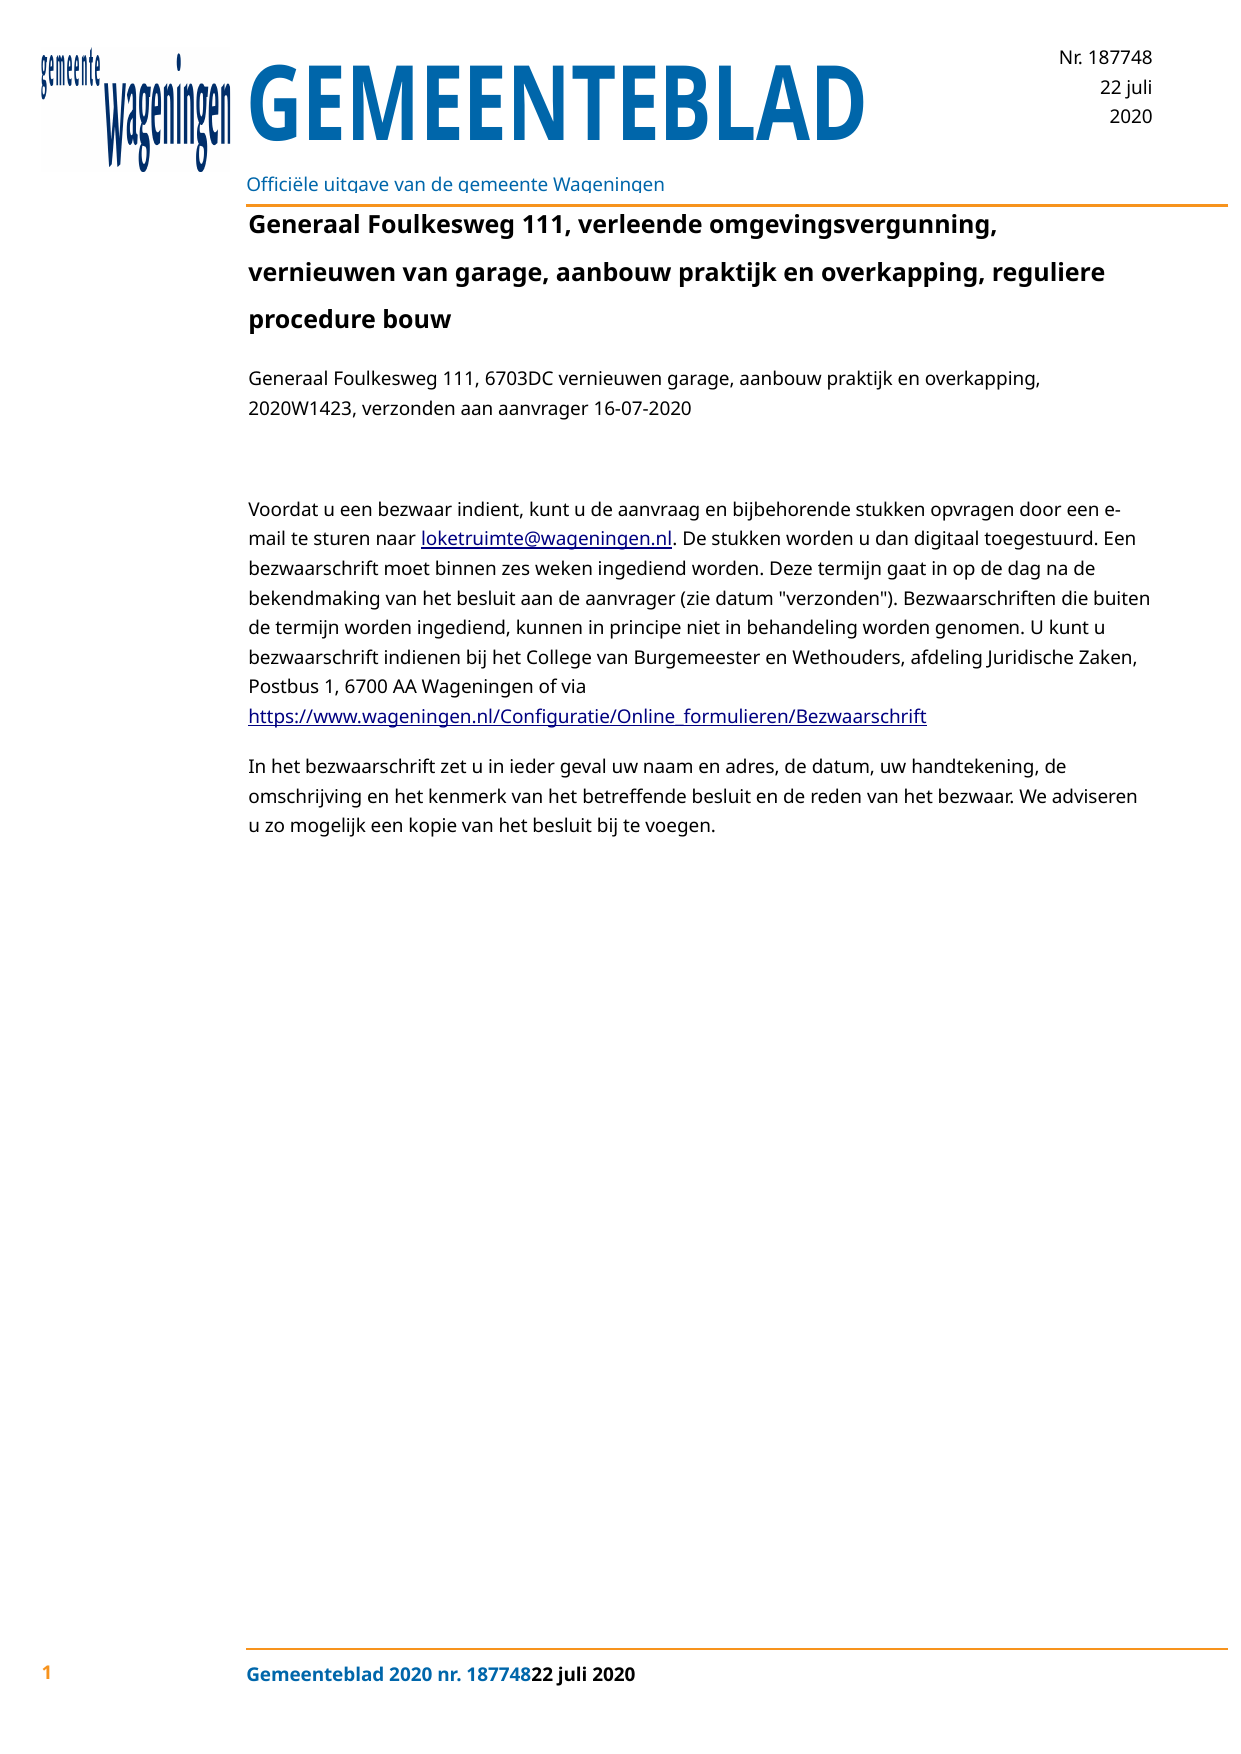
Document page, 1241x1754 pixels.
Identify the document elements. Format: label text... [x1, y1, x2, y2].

picture [41, 47, 231, 172]
text Generaal Foulkesweg 111, 6703DC vernieuwen garage, aanbouw praktijk en overkapping, 2020W1423, verzonden aan aanvrager 16-07-2020 [248, 366, 1152, 421]
text In het bezwaarschrift zet u in ieder geval uw naam en adres, de datum, uw handtekening, de omschrijving en het kenmerk van het betreffende besluit en de reden van het bezwaar. We adviseren u zo mogelijk een kopie van het besluit bij te voegen. [248, 753, 1152, 838]
text Voordat u een bezwaar indient, kunt u de aanvraag en bijbehorende stukken opvragen door een e-mail te sturen naar loketruimte@wageningen.nl. De stukken worden u dan digitaal toegestuurd. Een bezwaarschrift moet binnen zes weken ingediend worden. Deze termijn gaat in op de dag na de bekendmaking van het besluit aan de aanvrager (zie datum "verzonden"). Bezwaarschriften die buiten de termijn worden ingediend, kunnen in principe niet in behandeling worden genomen. U kunt u bezwaarschrift indienen bij het College van Burgemeester en Wethouders, afdeling Juridische Zaken, Postbus 1, 6700 AA Wageningen of via https://www.wageningen.nl/Configuratie/Online_formulieren/Bezwaarschrift [248, 496, 1152, 729]
text Generaal Foulkesweg 111, verleende omgevingsvergunning, vernieuwen van garage, aanbouw praktijk en overkapping, reguliere procedure bouw [248, 207, 1152, 336]
